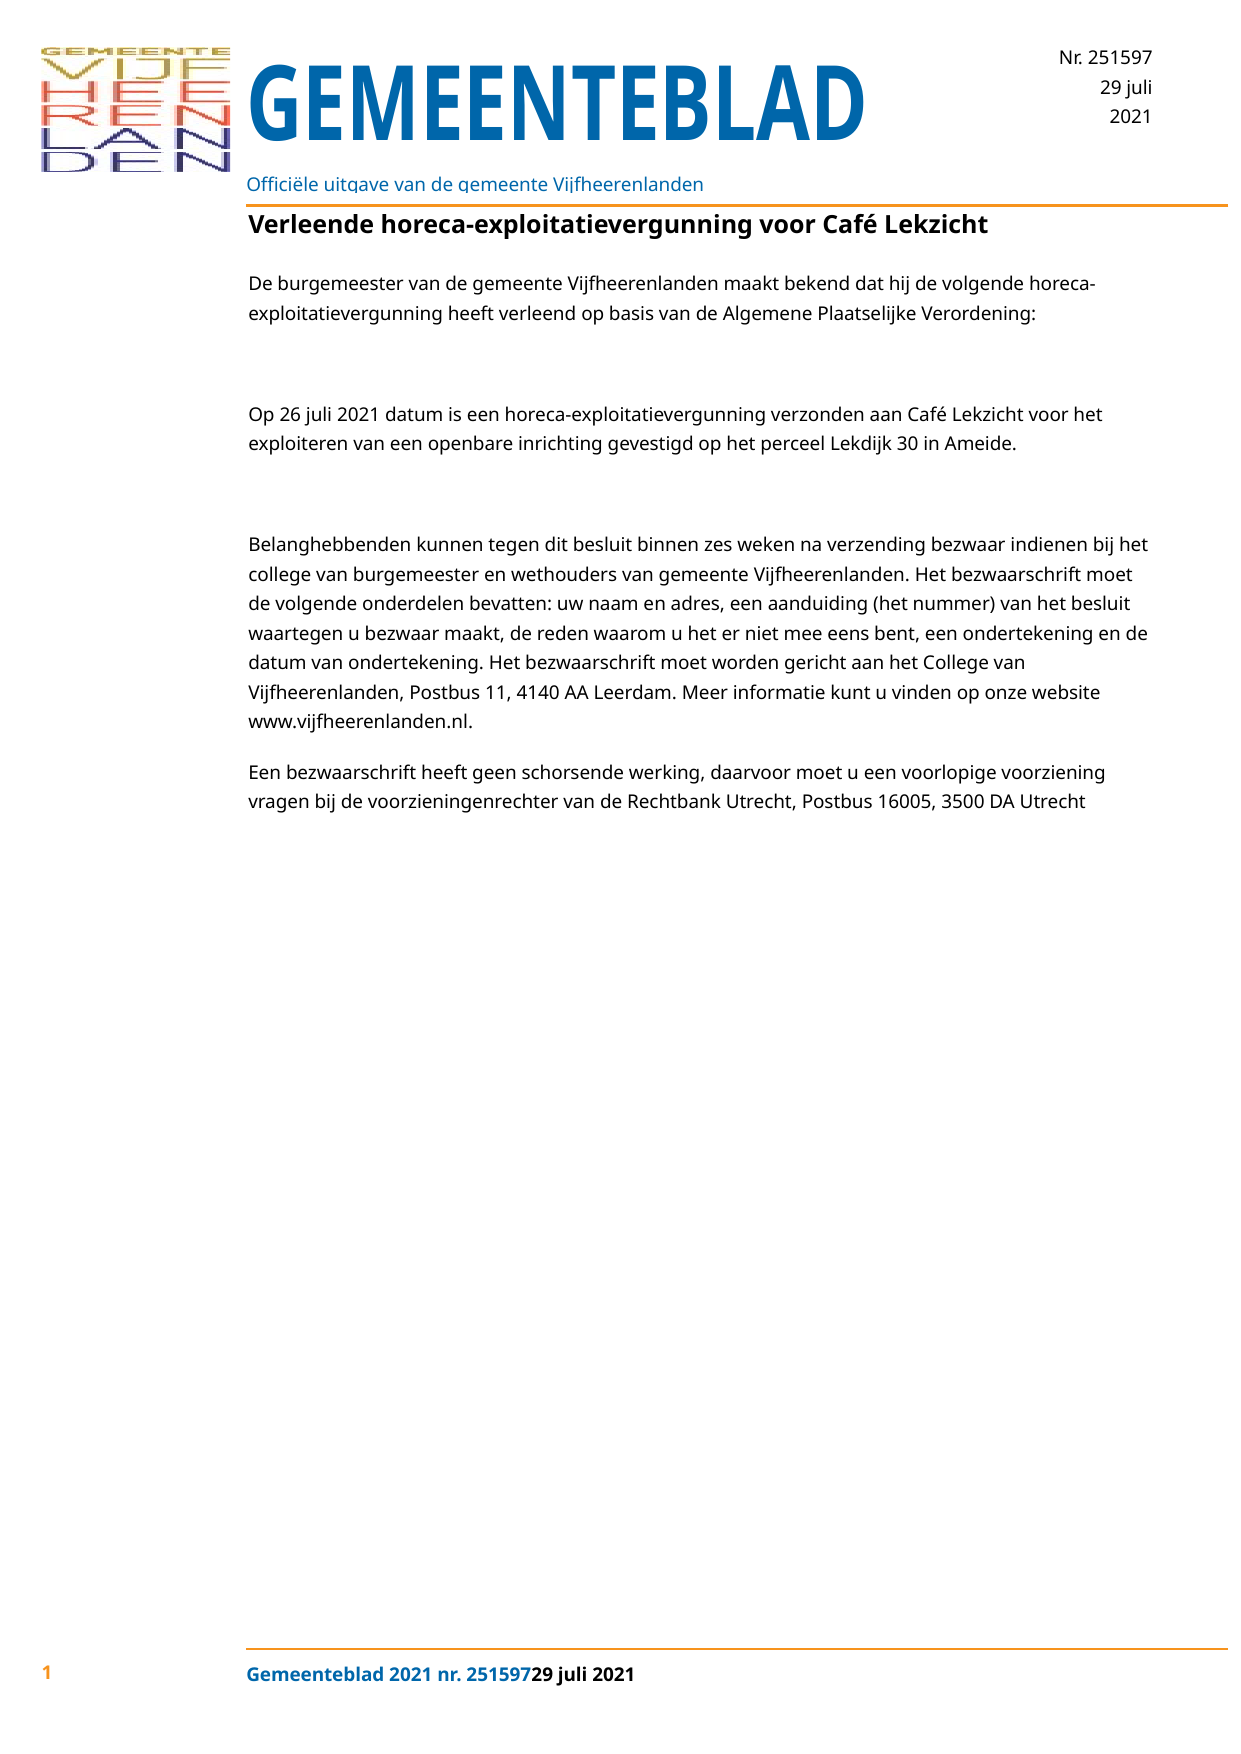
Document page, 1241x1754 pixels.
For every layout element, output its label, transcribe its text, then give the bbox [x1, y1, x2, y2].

text Verleende horeca-exploitatievergunning voor Café Lekzicht [248, 207, 1152, 241]
text De burgemeester van de gemeente Vijfheerenlanden maakt bekend dat hij de volgende horeca-exploitatievergunning heeft verleend op basis van de Algemene Plaatselijke Verordening: [248, 270, 1152, 326]
picture [41, 47, 231, 172]
text Belanghebbenden kunnen tegen dit besluit binnen zes weken na verzending bezwaar indienen bij het college van burgemeester en wethouders van gemeente Vijfheerenlanden. Het bezwaarschrift moet de volgende onderdelen bevatten: uw naam en adres, een aanduiding (het nummer) van het besluit waartegen u bezwaar maakt, de reden waarom u het er niet mee eens bent, een ondertekening en de datum van ondertekening. Het bezwaarschrift moet worden gericht aan het College van Vijfheerenlanden, Postbus 11, 4140 AA Leerdam. Meer informatie kunt u vinden op onze website www.vijfheerenlanden.nl. [248, 531, 1152, 734]
text Op 26 juli 2021 datum is een horeca-exploitatievergunning verzonden aan Café Lekzicht voor het exploiteren van een openbare inrichting gevestigd op het perceel Lekdijk 30 in Ameide. [248, 401, 1152, 456]
text Een bezwaarschrift heeft geen schorsende werking, daarvoor moet u een voorlopige voorziening vragen bij de voorzieningenrechter van de Rechtbank Utrecht, Postbus 16005, 3500 DA Utrecht [248, 759, 1152, 814]
